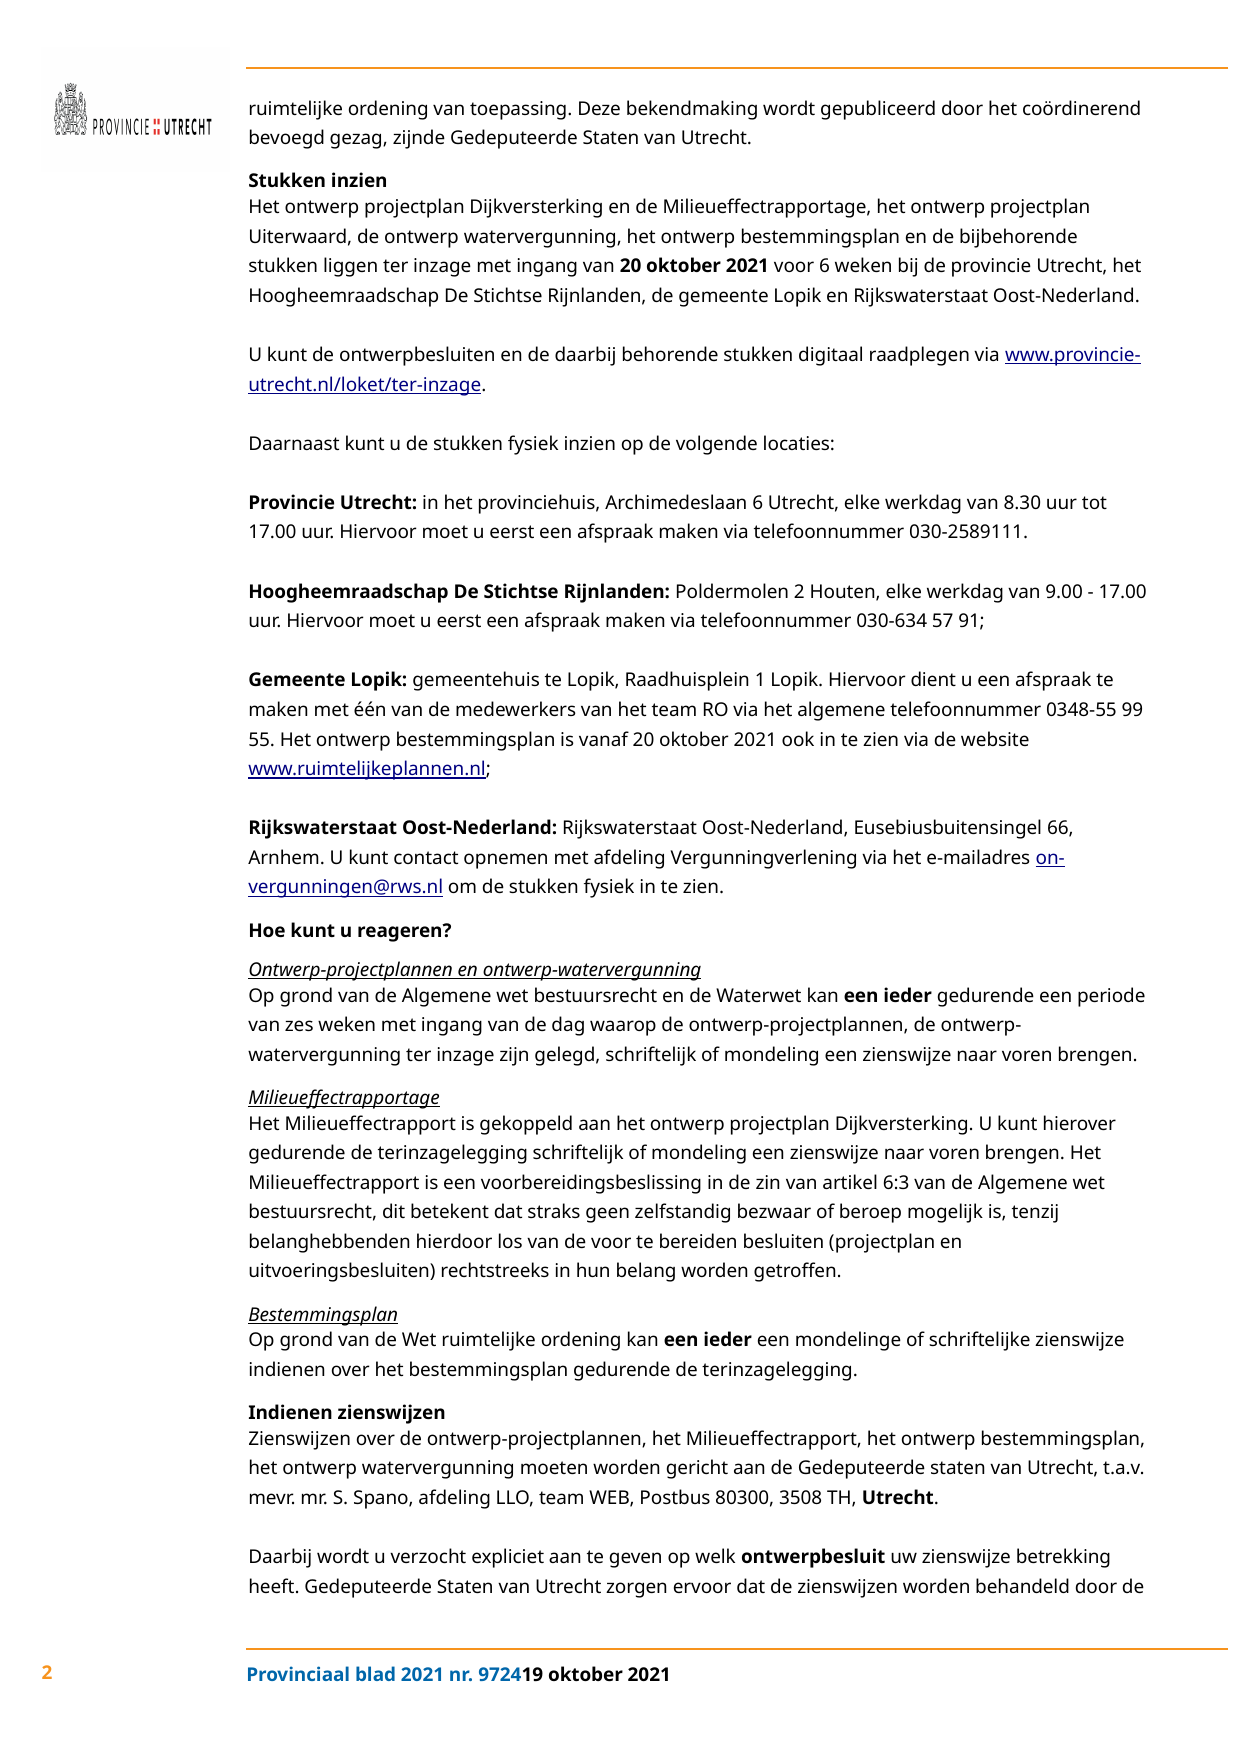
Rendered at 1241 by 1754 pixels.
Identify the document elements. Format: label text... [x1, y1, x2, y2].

text Het Milieueffectrapport is gekoppeld aan het ontwerp projectplan Dijkversterking. U kunt hierover gedurende de terinzagelegging schriftelijk of mondeling een zienswijze naar voren brengen. Het Milieueffectrapport is een voorbereidingsbeslissing in de zin van artikel 6:3 van de Algemene wet bestuursrecht, dit betekent dat straks geen zelfstandig bezwaar of beroep mogelijk is, tenzij belanghebbenden hierdoor los van de voor te bereiden besluiten (projectplan en uitvoeringsbesluiten) rechtstreeks in hun belang worden getroffen. [248, 1110, 1152, 1283]
text Het ontwerp projectplan Dijkversterking en de Milieueffectrapportage, het ontwerp projectplan Uiterwaard, de ontwerp watervergunning, het ontwerp bestemmingsplan en de bijbehorende stukken liggen ter inzage met ingang van 20 oktober 2021 voor 6 weken bij de provincie Utrecht, het Hoogheemraadschap De Stichtse Rijnlanden, de gemeente Lopik en Rijkswaterstaat Oost-Nederland. [248, 193, 1152, 308]
text Zienswijzen over de ontwerp-projectplannen, het Milieueffectrapport, het ontwerp bestemmingsplan, het ontwerp watervergunning moeten worden gericht aan de Gedeputeerde staten van Utrecht, t.a.v. mevr. mr. S. Spano, afdeling LLO, team WEB, Postbus 80300, 3508 TH, Utrecht. [248, 1425, 1152, 1510]
text Provincie Utrecht: in het provinciehuis, Archimedeslaan 6 Utrecht, elke werkdag van 8.30 uur tot 17.00 uur. Hiervoor moet u eerst een afspraak maken via telefoonnummer 030-2589111. [248, 489, 1152, 544]
picture [41, 47, 231, 172]
text Daarbij wordt u verzocht expliciet aan te geven op welk ontwerpbesluit uw zienswijze betrekking heeft. Gedeputeerde Staten van Utrecht zorgen ervoor dat de zienswijzen worden behandeld door de [248, 1543, 1152, 1599]
text Op grond van de Algemene wet bestuursrecht en de Waterwet kan een ieder gedurende een periode van zes weken met ingang van de dag waarop de ontwerp-projectplannen, de ontwerp- watervergunning ter inzage zijn gelegd, schriftelijk of mondeling een zienswijze naar voren brengen. [248, 982, 1152, 1067]
text U kunt de ontwerpbesluiten en de daarbij behorende stukken digitaal raadplegen via www.provincie-utrecht.nl/loket/ter-inzage. [248, 341, 1152, 396]
text Bestemmingsplan [248, 1301, 1152, 1327]
text Milieueffectrapportage [248, 1084, 1152, 1110]
text Rijkswaterstaat Oost-Nederland: Rijkswaterstaat Oost-Nederland, Eusebiusbuitensingel 66, Arnhem. U kunt contact opnemen met afdeling Vergunningverlening via het e-mailadres on-vergunningen@rws.nl om de stukken fysiek in te zien. [248, 814, 1152, 899]
text Hoe kunt u reageren? [248, 917, 1152, 942]
text Daarnaast kunt u de stukken fysiek inzien op de volgende locaties: [248, 430, 1152, 456]
text Hoogheemraadschap De Stichtse Rijnlanden: Poldermolen 2 Houten, elke werkdag van 9.00 - 17.00 uur. Hiervoor moet u eerst een afspraak maken via telefoonnummer 030-634 57 91; [248, 578, 1152, 633]
text Gemeente Lopik: gemeentehuis te Lopik, Raadhuisplein 1 Lopik. Hiervoor dient u een afspraak te maken met één van de medewerkers van het team RO via het algemene telefoonnummer 0348-55 99 55. Het ontwerp bestemmingsplan is vanaf 20 oktober 2021 ook in te zien via de website www.ruimtelijkeplannen.nl; [248, 667, 1152, 781]
text Stukken inzien [248, 167, 1152, 193]
text Indienen zienswijzen [248, 1399, 1152, 1425]
text Ontwerp-projectplannen en ontwerp-watervergunning [248, 956, 1152, 982]
text ruimtelijke ordening van toepassing. Deze bekendmaking wordt gepubliceerd door het coördinerend bevoegd gezag, zijnde Gedeputeerde Staten van Utrecht. [248, 95, 1152, 150]
text Op grond van de Wet ruimtelijke ordening kan een ieder een mondelinge of schriftelijke zienswijze indienen over het bestemmingsplan gedurende de terinzagelegging. [248, 1327, 1152, 1382]
